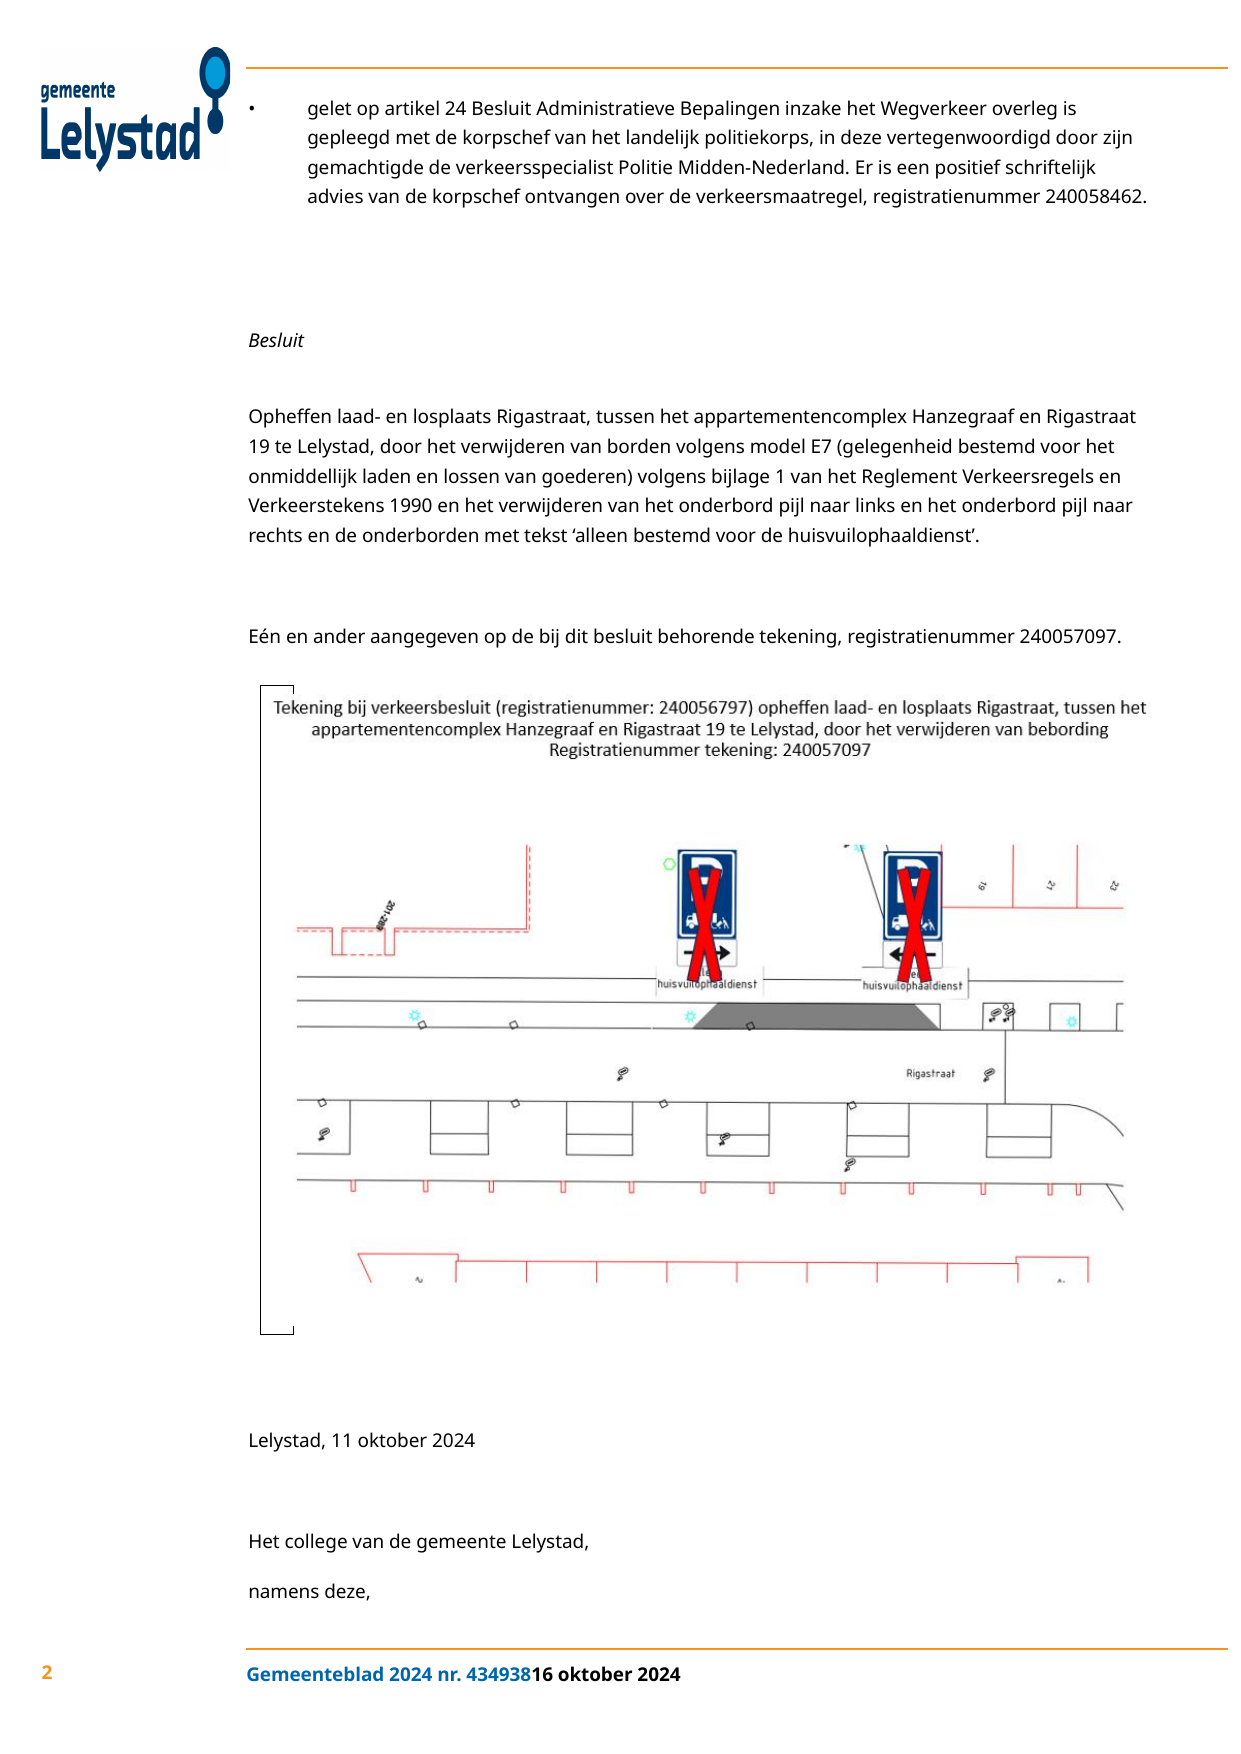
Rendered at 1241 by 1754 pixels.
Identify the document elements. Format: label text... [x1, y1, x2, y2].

text namens deze, [248, 1578, 1152, 1604]
text Het college van de gemeente Lelystad, [248, 1528, 1152, 1553]
text Eén en ander aangegeven op de bij dit besluit behorende tekening, registratienummer 240057097. [248, 623, 1152, 648]
list gelet op artikel 24 Besluit Administratieve Bepalingen inzake het Wegverkeer overleg is gepleegd met de korpschef van het landelijk politiekorps, in deze vertegenwoordigd door zijn gemachtigde de verkeersspecialist Politie Midden-Nederland. Er is een positief schriftelijk advies van de korpschef ontvangen over de verkeersmaatregel, registratienummer 240058462. [248, 95, 1152, 209]
picture [41, 47, 231, 172]
text Besluit [248, 327, 1152, 353]
picture [268, 694, 1173, 1326]
text Lelystad, 11 oktober 2024 [248, 1427, 1152, 1453]
text Opheffen laad- en losplaats Rigastraat, tussen het appartementencomplex Hanzegraaf en Rigastraat 19 te Lelystad, door het verwijderen van borden volgens model E7 (gelegenheid bestemd voor het onmiddellijk laden en lossen van goederen) volgens bijlage 1 van het Reglement Verkeersregels en Verkeerstekens 1990 en het verwijderen van het onderbord pijl naar links en het onderbord pijl naar rechts en de onderborden met tekst ‘alleen bestemd voor de huisvuilophaaldienst’. [248, 404, 1152, 548]
